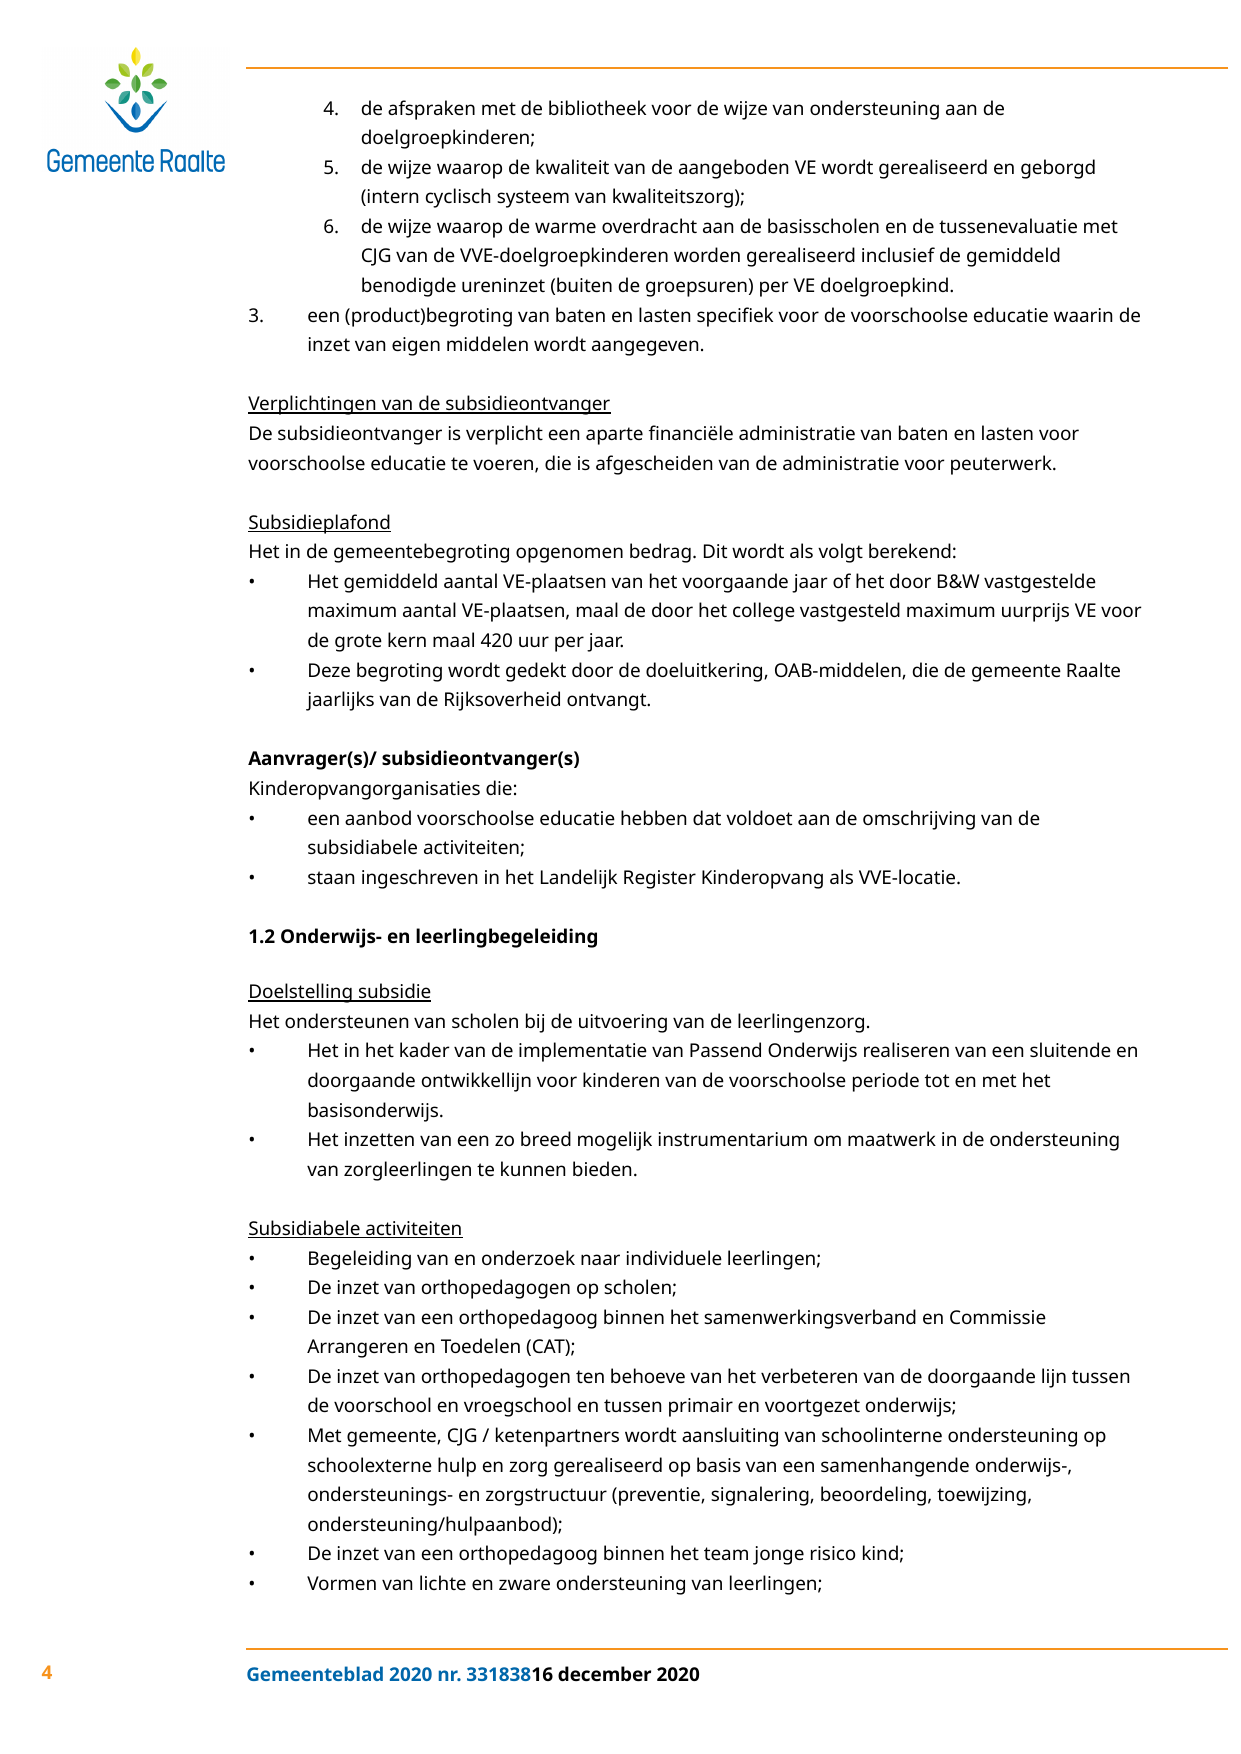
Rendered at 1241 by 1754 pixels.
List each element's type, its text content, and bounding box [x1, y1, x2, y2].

text Kinderopvangorganisaties die: [248, 775, 1152, 801]
list de wijze waarop de warme overdracht aan de basisscholen en de tussenevaluatie met CJG van de VVE-doelgroepkinderen worden gerealiseerd inclusief de gemiddeld benodigde ureninzet (buiten de groepsuren) per VE doelgroepkind. [323, 213, 1152, 298]
list staan ingeschreven in het Landelijk Register Kinderopvang als VVE-locatie. [248, 864, 1152, 890]
text Subsidiabele activiteiten [248, 1215, 1152, 1241]
text Doelstelling subsidie [248, 978, 1152, 1004]
list Het in het kader van de implementatie van Passend Onderwijs realiseren van een sluitende en doorgaande ontwikkellijn voor kinderen van de voorschoolse periode tot en met het basisonderwijs. [248, 1038, 1152, 1122]
text De subsidieontvanger is verplicht een aparte financiële administratie van baten en lasten voor voorschoolse educatie te voeren, die is afgescheiden van de administratie voor peuterwerk. [248, 420, 1152, 476]
list Het gemiddeld aantal VE-plaatsen van het voorgaande jaar of het door B&W vastgestelde maximum aantal VE-plaatsen, maal de door het college vastgesteld maximum uurprijs VE voor de grote kern maal 420 uur per jaar. [248, 568, 1152, 653]
list Met gemeente, CJG / ketenpartners wordt aansluiting van schoolinterne ondersteuning op schoolexterne hulp en zorg gerealiseerd op basis van een samenhangende onderwijs-, ondersteunings- en zorgstructuur (preventie, signalering, beoordeling, toewijzing, ondersteuning/hulpaanbod); [248, 1422, 1152, 1537]
list De inzet van een orthopedagoog binnen het team jonge risico kind; [248, 1541, 1152, 1566]
list Deze begroting wordt gedekt door de doeluitkering, OAB-middelen, die de gemeente Raalte jaarlijks van de Rijksoverheid ontvangt. [248, 657, 1152, 712]
text Verplichtingen van de subsidieontvanger [248, 391, 1152, 416]
list een (product)begroting van baten en lasten specifiek voor de voorschoolse educatie waarin de inzet van eigen middelen wordt aangegeven. [248, 302, 1152, 357]
text Aanvrager(s)/ subsidieontvanger(s) [248, 746, 1152, 771]
list Het inzetten van een zo breed mogelijk instrumentarium om maatwerk in de ondersteuning van zorgleerlingen te kunnen bieden. [248, 1126, 1152, 1182]
list een aanbod voorschoolse educatie hebben dat voldoet aan de omschrijving van de subsidiabele activiteiten; [248, 805, 1152, 860]
list De inzet van een orthopedagoog binnen het samenwerkingsverband en Commissie Arrangeren en Toedelen (CAT); [248, 1304, 1152, 1359]
list De inzet van orthopedagogen op scholen; [248, 1274, 1152, 1300]
list de wijze waarop de kwaliteit van de aangeboden VE wordt gerealiseerd en geborgd (intern cyclisch systeem van kwaliteitszorg); [323, 154, 1152, 209]
list Vormen van lichte en zware ondersteuning van leerlingen; [248, 1570, 1152, 1596]
list de afspraken met de bibliotheek voor de wijze van ondersteuning aan de doelgroepkinderen; [323, 95, 1152, 150]
text Het ondersteunen van scholen bij de uitvoering van de leerlingenzorg. [248, 1008, 1152, 1034]
list Begeleiding van en onderzoek naar individuele leerlingen; [248, 1245, 1152, 1270]
text 1.2 Onderwijs- en leerlingbegeleiding [248, 923, 1152, 949]
picture [41, 47, 231, 172]
list De inzet van orthopedagogen ten behoeve van het verbeteren van de doorgaande lijn tussen de voorschool en vroegschool en tussen primair en voortgezet onderwijs; [248, 1363, 1152, 1418]
text Subsidieplafond [248, 509, 1152, 535]
text Het in de gemeentebegroting opgenomen bedrag. Dit wordt als volgt berekend: [248, 538, 1152, 564]
